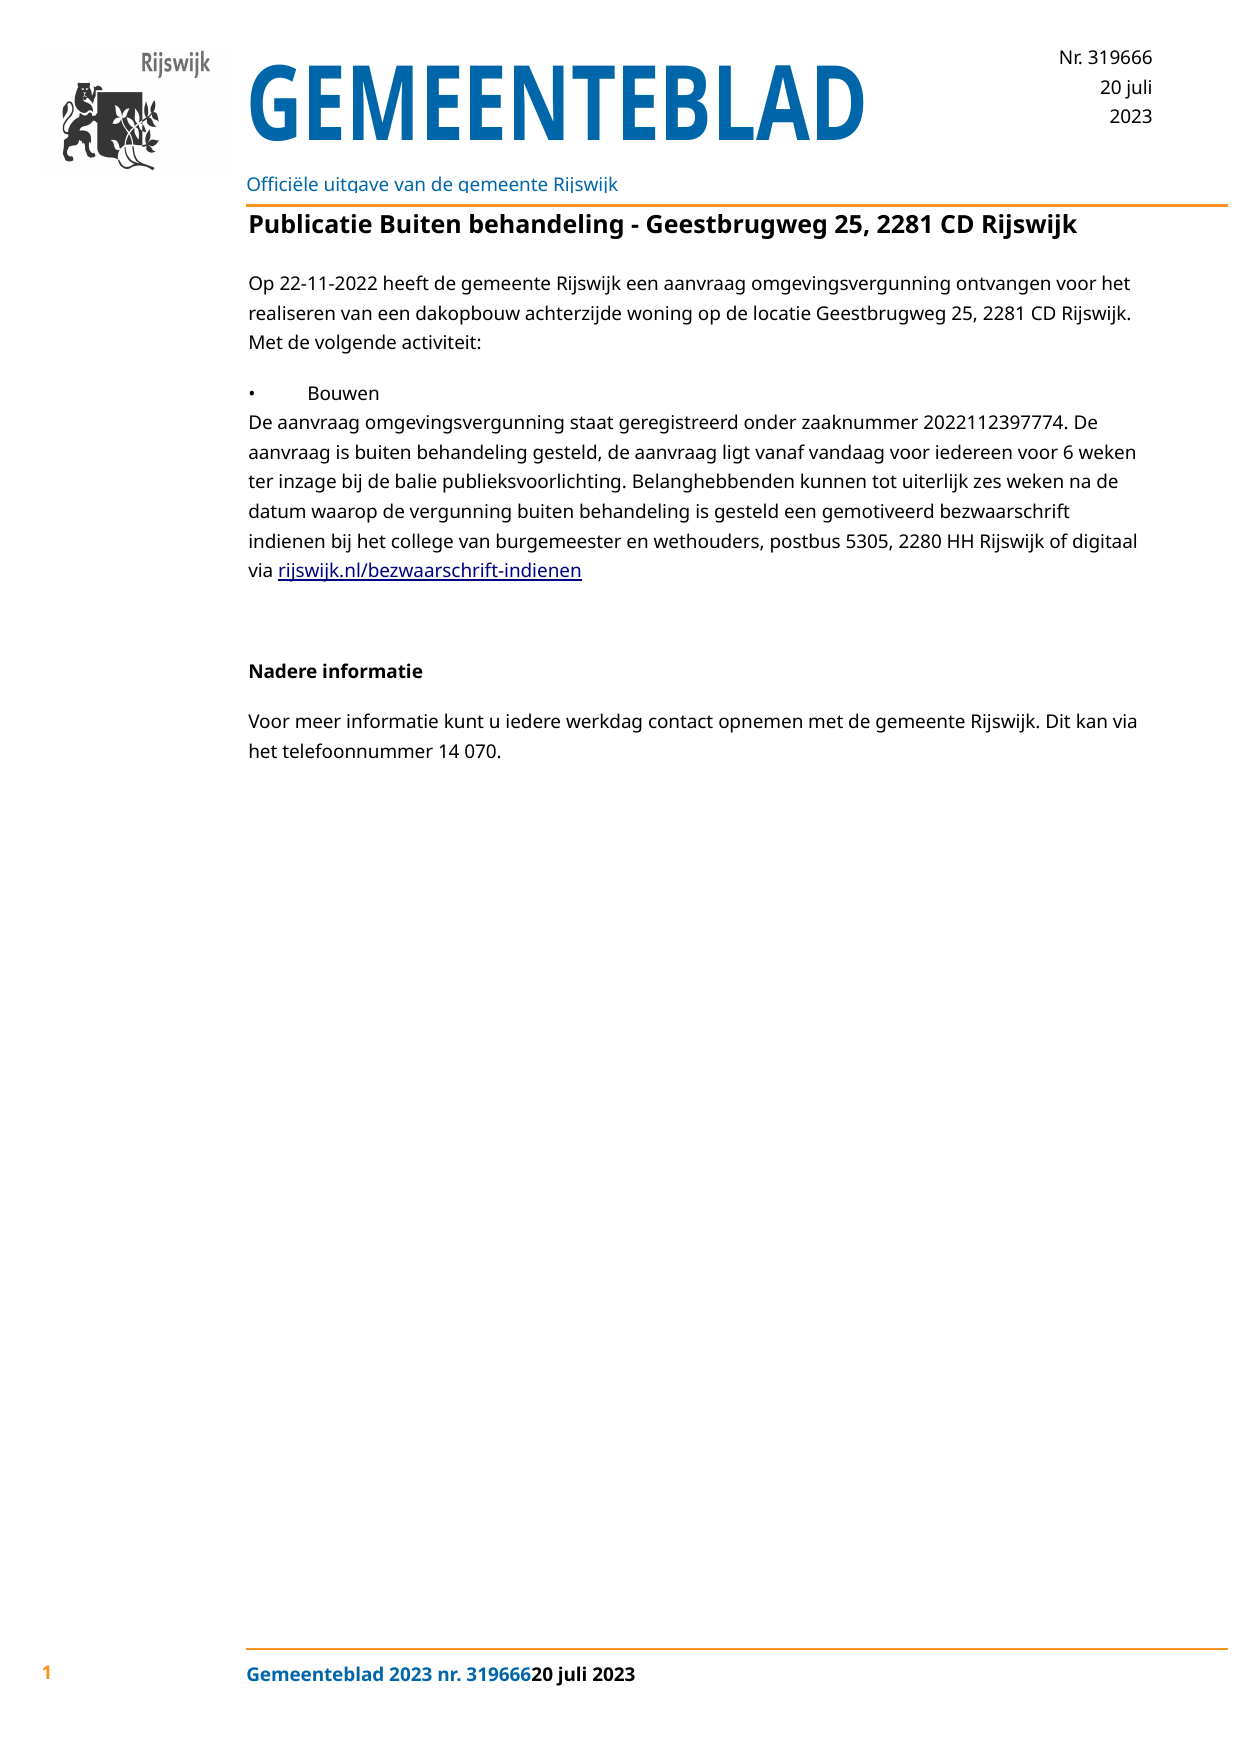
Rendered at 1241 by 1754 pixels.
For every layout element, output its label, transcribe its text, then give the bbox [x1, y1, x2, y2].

text De aanvraag omgevingsvergunning staat geregistreerd onder zaaknummer 2022112397774. De aanvraag is buiten behandeling gesteld, de aanvraag ligt vanaf vandaag voor iedereen voor 6 weken ter inzage bij de balie publieksvoorlichting. Belanghebbenden kunnen tot uiterlijk zes weken na de datum waarop de vergunning buiten behandeling is gesteld een gemotiveerd bezwaarschrift indienen bij het college van burgemeester en wethouders, postbus 5305, 2280 HH Rijswijk of digitaal via rijswijk.nl/bezwaarschrift-indienen [248, 409, 1152, 583]
picture [41, 47, 231, 172]
text Publicatie Buiten behandeling - Geestbrugweg 25, 2281 CD Rijswijk [248, 207, 1152, 241]
text Nadere informatie [248, 658, 1152, 684]
text Op 22-11-2022 heeft de gemeente Rijswijk een aanvraag omgevingsvergunning ontvangen voor het realiseren van een dakopbouw achterzijde woning op de locatie Geestbrugweg 25, 2281 CD Rijswijk. Met de volgende activiteit: [248, 270, 1152, 355]
list Bouwen [248, 380, 1152, 406]
text Voor meer informatie kunt u iedere werkdag contact opnemen met de gemeente Rijswijk. Dit kan via het telefoonnummer 14 070. [248, 709, 1152, 764]
